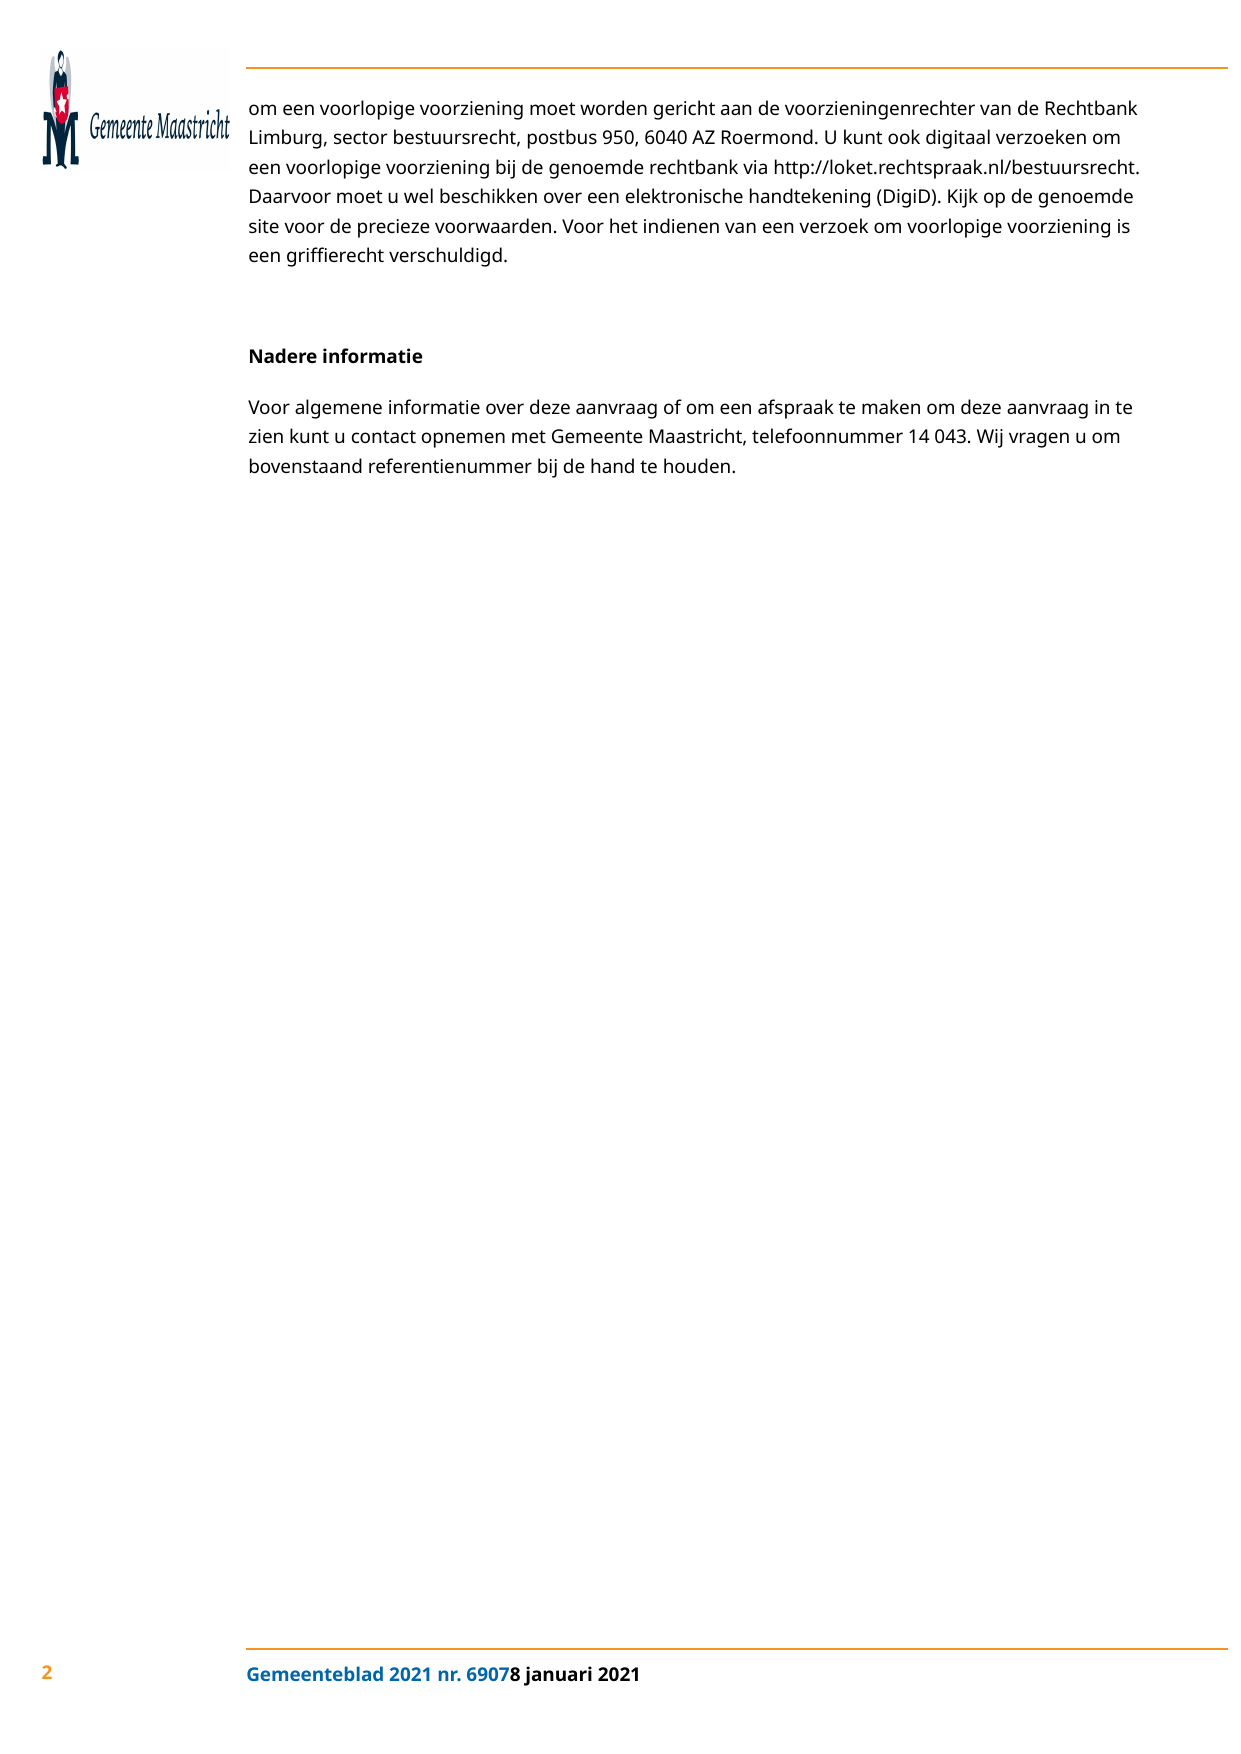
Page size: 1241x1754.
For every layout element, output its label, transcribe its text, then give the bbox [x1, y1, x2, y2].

picture [41, 47, 231, 172]
text Nadere informatie [248, 343, 1152, 369]
text om een voorlopige voorziening moet worden gericht aan de voorzieningenrechter van de Rechtbank Limburg, sector bestuursrecht, postbus 950, 6040 AZ Roermond. U kunt ook digitaal verzoeken om een voorlopige voorziening bij de genoemde rechtbank via http://loket.rechtspraak.nl/bestuursrecht. Daarvoor moet u wel beschikken over een elektronische handtekening (DigiD). Kijk op de genoemde site voor de precieze voorwaarden. Voor het indienen van een verzoek om voorlopige voorziening is een griffierecht verschuldigd. [248, 95, 1152, 268]
text Voor algemene informatie over deze aanvraag of om een afspraak te maken om deze aanvraag in te zien kunt u contact opnemen met Gemeente Maastricht, telefoonnummer 14 043. Wij vragen u om bovenstaand referentienummer bij de hand te houden. [248, 394, 1152, 479]
